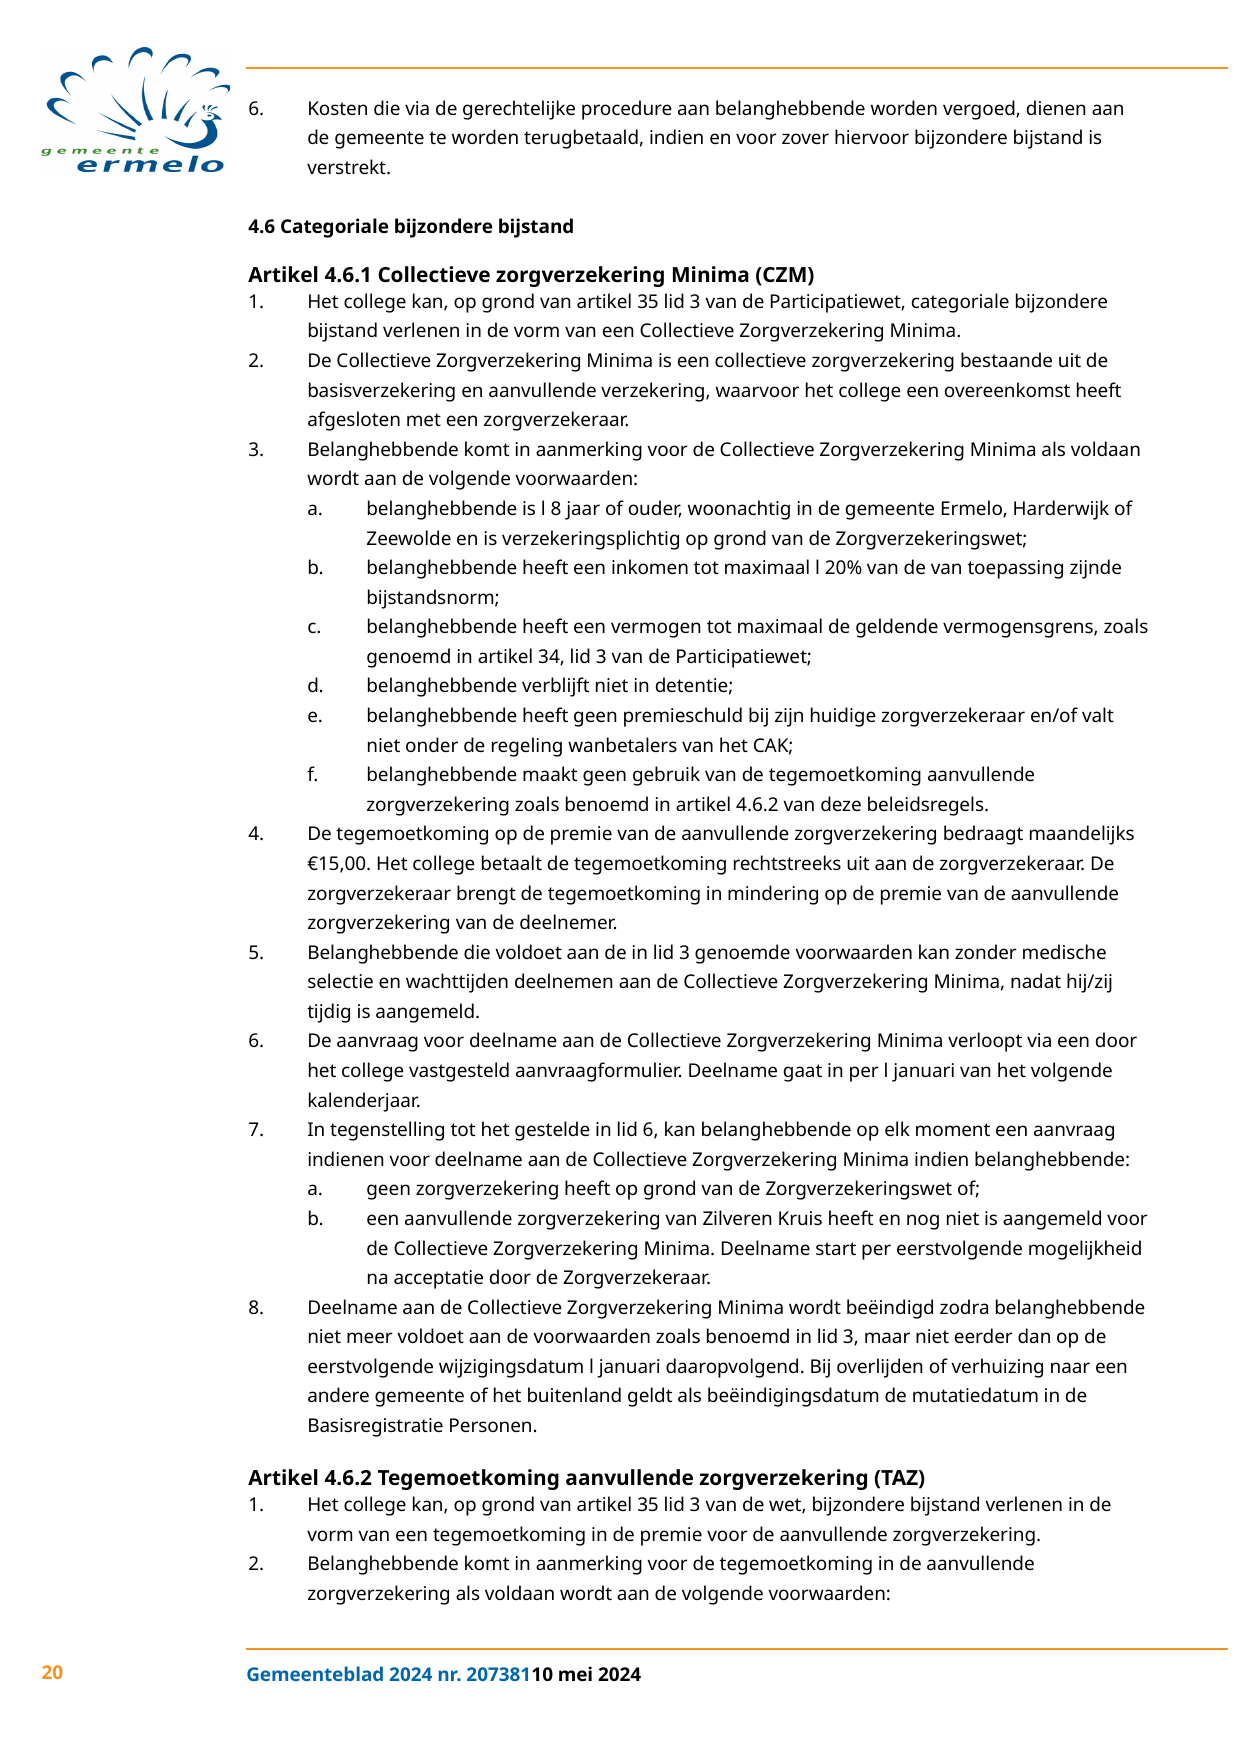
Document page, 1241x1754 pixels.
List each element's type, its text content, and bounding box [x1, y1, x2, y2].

list belanghebbende verblijft niet in detentie; [307, 673, 1152, 698]
list De tegemoetkoming op de premie van de aanvullende zorgverzekering bedraagt maandelijks €15,00. Het college betaalt de tegemoetkoming rechtstreeks uit aan de zorgverzekeraar. De zorgverzekeraar brengt de tegemoetkoming in mindering op de premie van de aanvullende zorgverzekering van de deelnemer. [248, 821, 1152, 935]
list De aanvraag voor deelname aan de Collectieve Zorgverzekering Minima verloopt via een door het college vastgesteld aanvraagformulier. Deelname gaat in per l januari van het volgende kalenderjaar. [248, 1028, 1152, 1113]
list Het college kan, op grond van artikel 35 lid 3 van de wet, bijzondere bijstand verlenen in de vorm van een tegemoetkoming in de premie voor de aanvullende zorgverzekering. [248, 1491, 1152, 1546]
list een aanvullende zorgverzekering van Zilveren Kruis heeft en nog niet is aangemeld voor de Collectieve Zorgverzekering Minima. Deelname start per eerstvolgende mogelijkheid na acceptatie door de Zorgverzekeraar. [307, 1205, 1152, 1290]
list Belanghebbende komt in aanmerking voor de tegemoetkoming in de aanvullende zorgverzekering als voldaan wordt aan de volgende voorwaarden: [248, 1550, 1152, 1606]
text Artikel 4.6.2 Tegemoetkoming aanvullende zorgverzekering (TAZ) [248, 1463, 1152, 1491]
list geen zorgverzekering heeft op grond van de Zorgverzekeringswet of; [307, 1176, 1152, 1201]
list Kosten die via de gerechtelijke procedure aan belanghebbende worden vergoed, dienen aan de gemeente te worden terugbetaald, indien en voor zover hiervoor bijzondere bijstand is verstrekt. [248, 95, 1152, 180]
list Deelname aan de Collectieve Zorgverzekering Minima wordt beëindigd zodra belanghebbende niet meer voldoet aan de voorwaarden zoals benoemd in lid 3, maar niet eerder dan op de eerstvolgende wijzigingsdatum l januari daaropvolgend. Bij overlijden of verhuizing naar een andere gemeente of het buitenland geldt als beëindigingsdatum de mutatiedatum in de Basisregistratie Personen. [248, 1294, 1152, 1438]
list belanghebbende is l 8 jaar of ouder, woonachtig in de gemeente Ermelo, Harderwijk of Zeewolde en is verzekeringsplichtig op grond van de Zorgverzekeringswet; [307, 495, 1152, 551]
list belanghebbende heeft geen premieschuld bij zijn huidige zorgverzekeraar en/of valt niet onder de regeling wanbetalers van het CAK; [307, 702, 1152, 758]
text Artikel 4.6.1 Collectieve zorgverzekering Minima (CZM) [248, 260, 1152, 288]
list Het college kan, op grond van artikel 35 lid 3 van de Participatiewet, categoriale bijzondere bijstand verlenen in de vorm van een Collectieve Zorgverzekering Minima. [248, 288, 1152, 343]
list De Collectieve Zorgverzekering Minima is een collectieve zorgverzekering bestaande uit de basisverzekering en aanvullende verzekering, waarvoor het college een overeenkomst heeft afgesloten met een zorgverzekeraar. [248, 347, 1152, 432]
list belanghebbende heeft een vermogen tot maximaal de geldende vermogensgrens, zoals genoemd in artikel 34, lid 3 van de Participatiewet; [307, 613, 1152, 669]
list Belanghebbende komt in aanmerking voor de Collectieve Zorgverzekering Minima als voldaan wordt aan de volgende voorwaarden: [248, 436, 1152, 491]
list In tegenstelling tot het gestelde in lid 6, kan belanghebbende op elk moment een aanvraag indienen voor deelname aan de Collectieve Zorgverzekering Minima indien belanghebbende: [248, 1116, 1152, 1172]
list belanghebbende maakt geen gebruik van de tegemoetkoming aanvullende zorgverzekering zoals benoemd in artikel 4.6.2 van deze beleidsregels. [307, 761, 1152, 817]
list Belanghebbende die voldoet aan de in lid 3 genoemde voorwaarden kan zonder medische selectie en wachttijden deelnemen aan de Collectieve Zorgverzekering Minima, nadat hij/zij tijdig is aangemeld. [248, 939, 1152, 1024]
text 4.6 Categoriale bijzondere bijstand [248, 213, 1152, 239]
picture [41, 47, 231, 172]
list belanghebbende heeft een inkomen tot maximaal l 20% van de van toepassing zijnde bijstandsnorm; [307, 554, 1152, 610]
